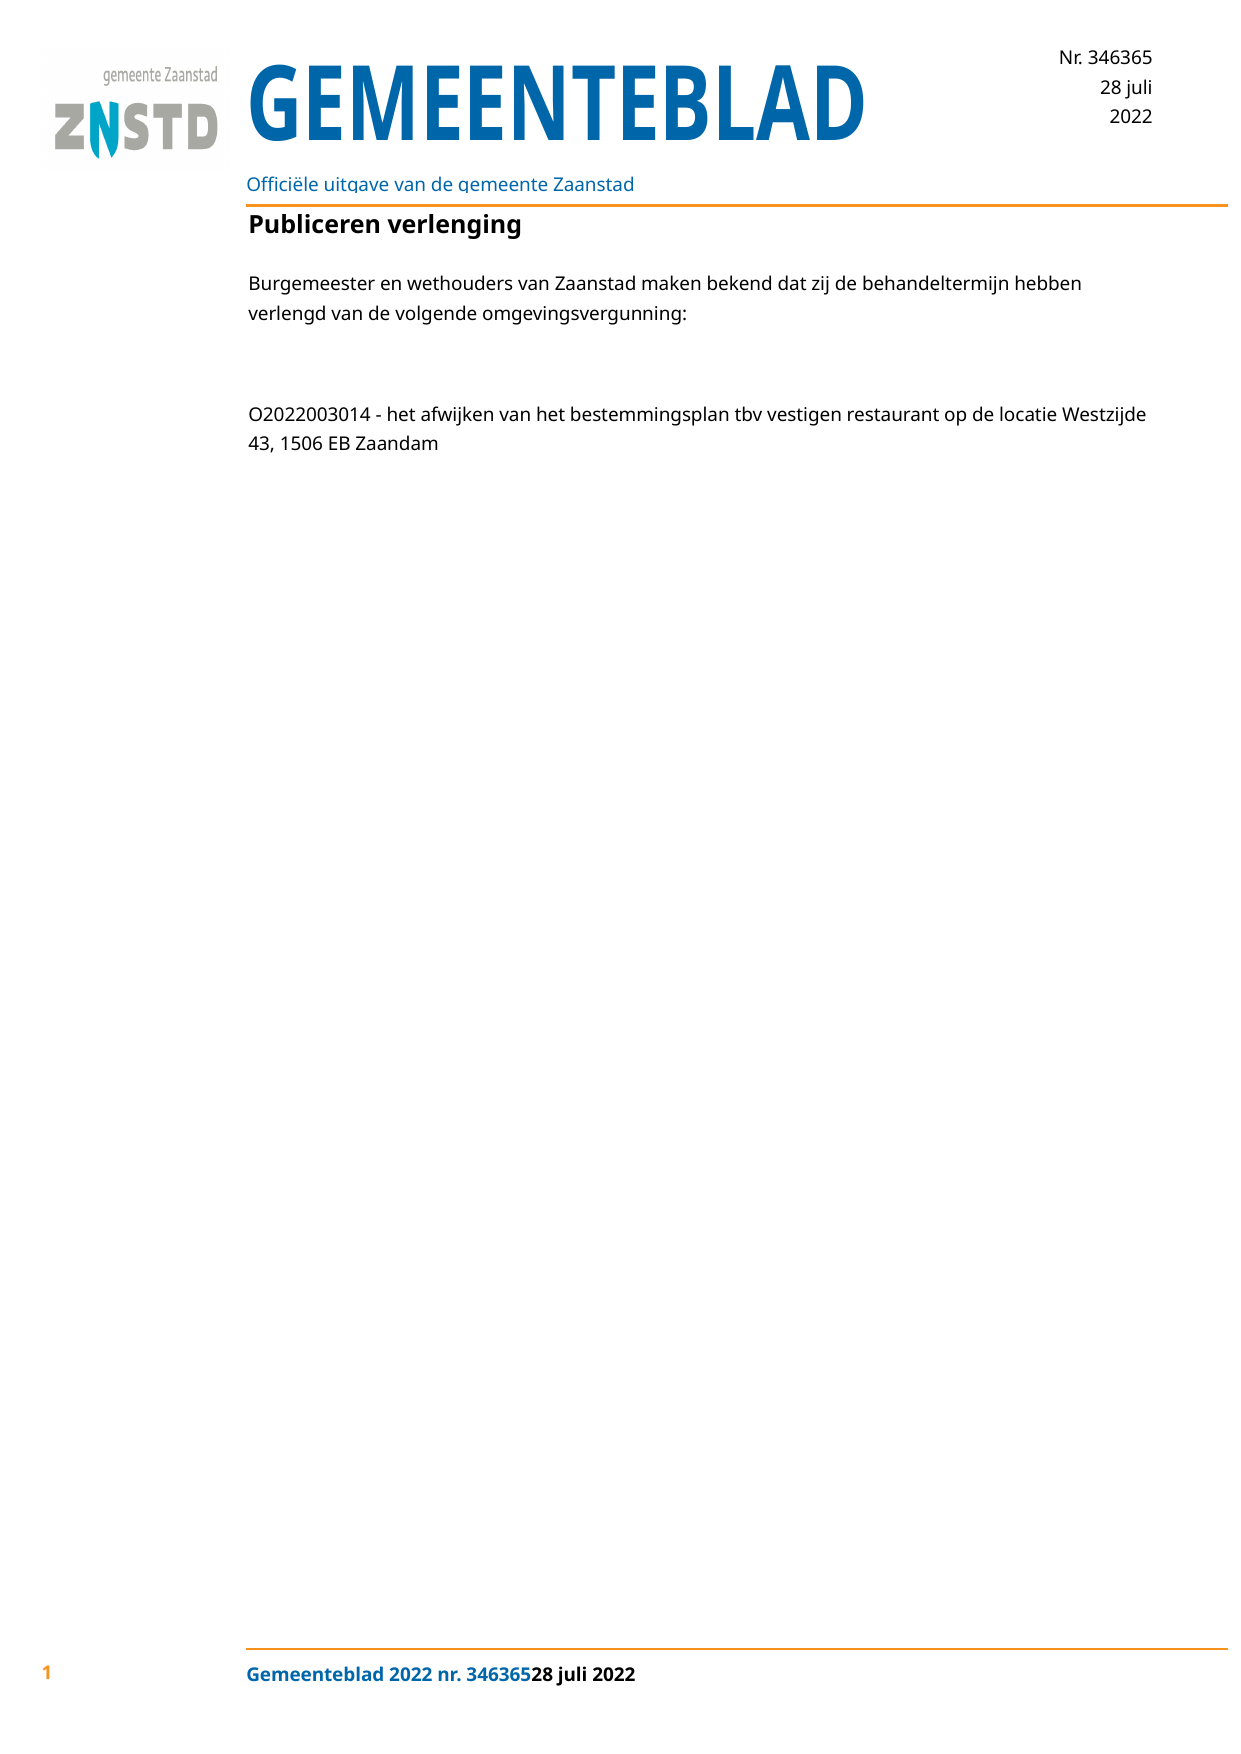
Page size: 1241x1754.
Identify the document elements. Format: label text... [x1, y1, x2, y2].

text Publiceren verlenging [248, 207, 1152, 241]
text O2022003014 - het afwijken van het bestemmingsplan tbv vestigen restaurant op de locatie Westzijde 43, 1506 EB Zaandam [248, 401, 1152, 456]
text Burgemeester en wethouders van Zaanstad maken bekend dat zij de behandeltermijn hebben verlengd van de volgende omgevingsvergunning: [248, 270, 1152, 326]
picture [41, 47, 231, 172]
